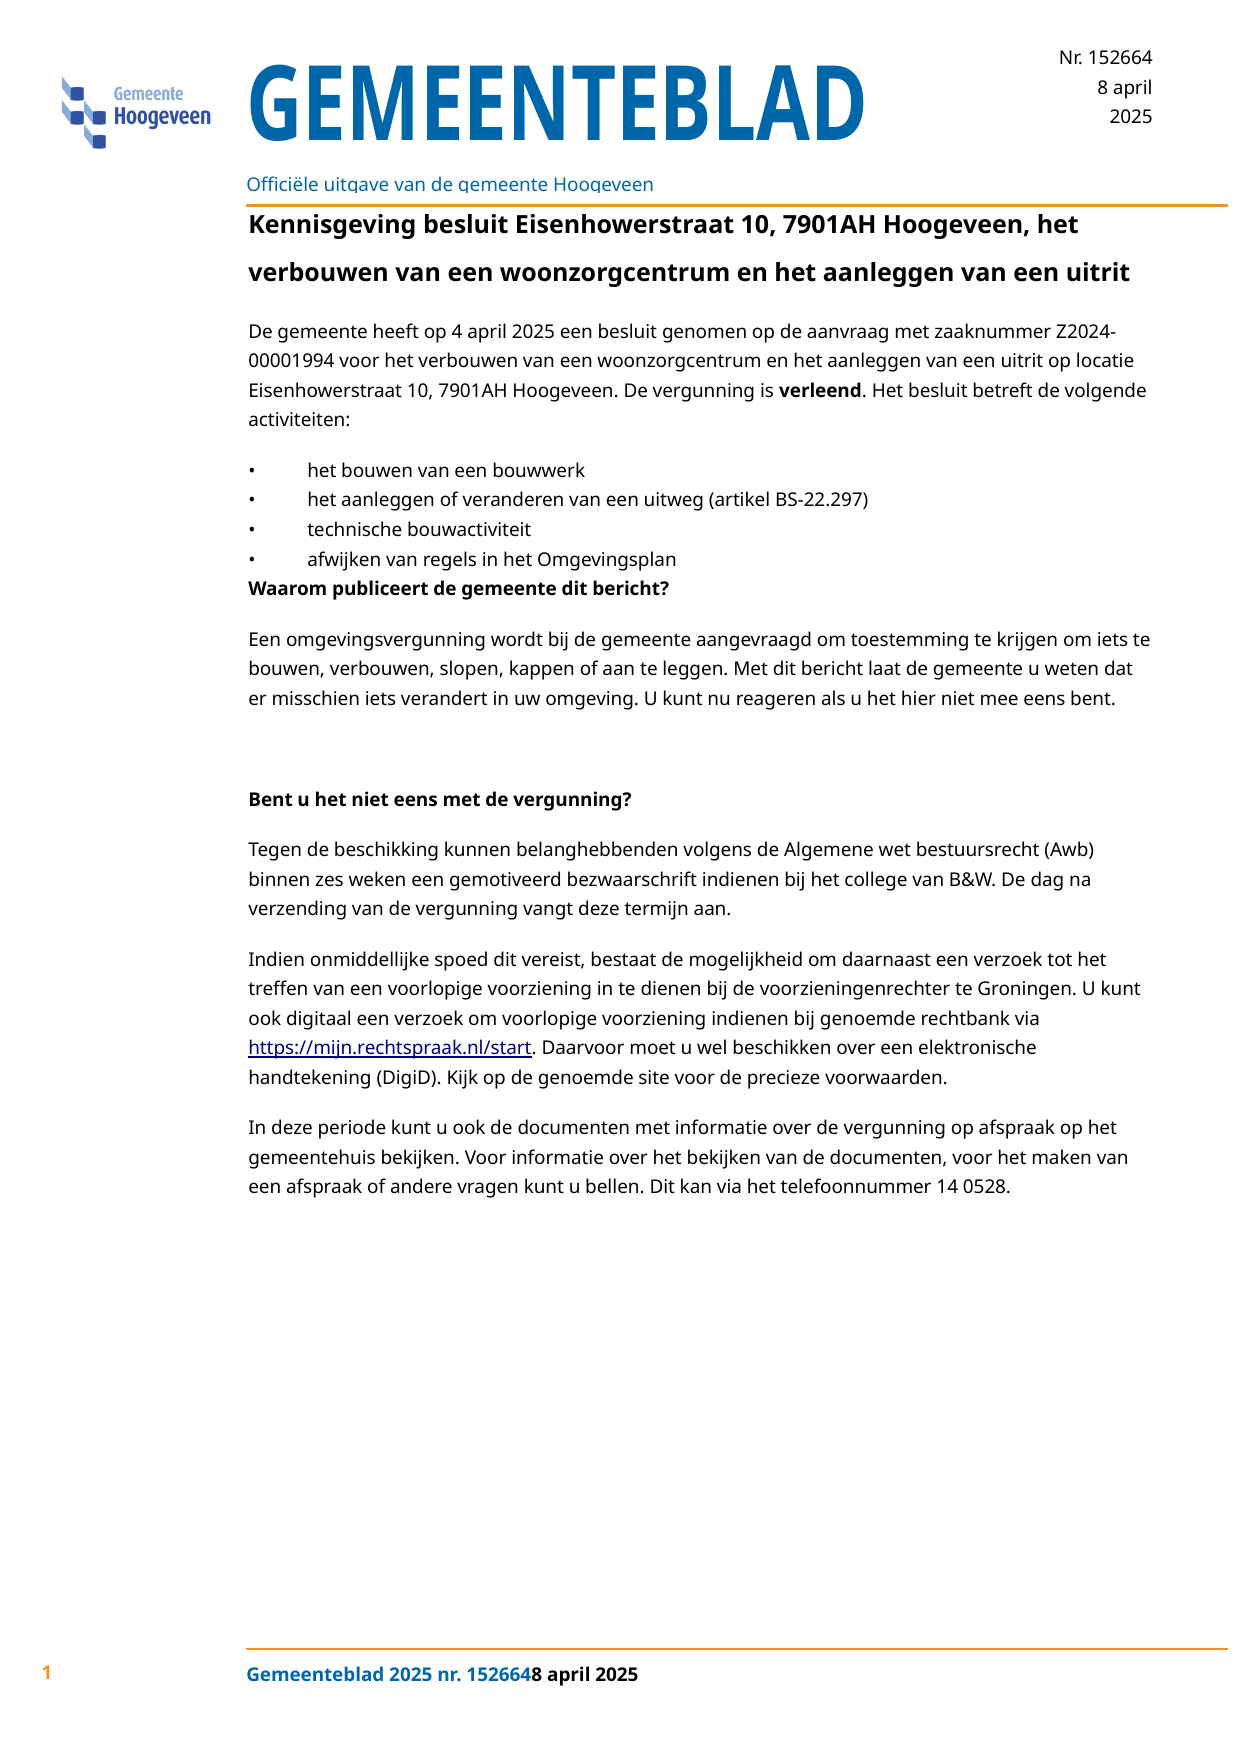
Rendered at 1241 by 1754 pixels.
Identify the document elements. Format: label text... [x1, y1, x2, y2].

text Een omgevingsvergunning wordt bij de gemeente aangevraagd om toestemming te krijgen om iets te bouwen, verbouwen, slopen, kappen of aan te leggen. Met dit bericht laat de gemeente u weten dat er misschien iets verandert in uw omgeving. U kunt nu reageren als u het hier niet mee eens bent. [248, 626, 1152, 711]
list afwijken van regels in het Omgevingsplan [248, 546, 1152, 572]
picture [41, 47, 231, 172]
list het bouwen van een bouwwerk [248, 457, 1152, 483]
text Bent u het niet eens met de vergunning? [248, 786, 1152, 812]
text In deze periode kunt u ook de documenten met informatie over de vergunning op afspraak op het gemeentehuis bekijken. Voor informatie over het bekijken van de documenten, voor het maken van een afspraak of andere vragen kunt u bellen. Dit kan via het telefoonnummer 14 0528. [248, 1114, 1152, 1199]
text De gemeente heeft op 4 april 2025 een besluit genomen op de aanvraag met zaaknummer Z2024-00001994 voor het verbouwen van een woonzorgcentrum en het aanleggen van een uitrit op locatie Eisenhowerstraat 10, 7901AH Hoogeveen. De vergunning is verleend. Het besluit betreft de volgende activiteiten: [248, 318, 1152, 432]
text Kennisgeving besluit Eisenhowerstraat 10, 7901AH Hoogeveen, het verbouwen van een woonzorgcentrum en het aanleggen van een uitrit [248, 207, 1152, 288]
text Tegen de beschikking kunnen belanghebbenden volgens de Algemene wet bestuursrecht (Awb) binnen zes weken een gemotiveerd bezwaarschrift indienen bij het college van B&W. De dag na verzending van de vergunning vangt deze termijn aan. [248, 836, 1152, 921]
list het aanleggen of veranderen van een uitweg (artikel BS-22.297) [248, 487, 1152, 512]
text Waarom publiceert de gemeente dit bericht? [248, 575, 1152, 601]
text Indien onmiddellijke spoed dit vereist, bestaat de mogelijkheid om daarnaast een verzoek tot het treffen van een voorlopige voorziening in te dienen bij de voorzieningenrechter te Groningen. U kunt ook digitaal een verzoek om voorlopige voorziening indienen bij genoemde rechtbank via https://mijn.rechtspraak.nl/start. Daarvoor moet u wel beschikken over een elektronische handtekening (DigiD). Kijk op de genoemde site voor de precieze voorwaarden. [248, 946, 1152, 1090]
list technische bouwactiviteit [248, 516, 1152, 542]
